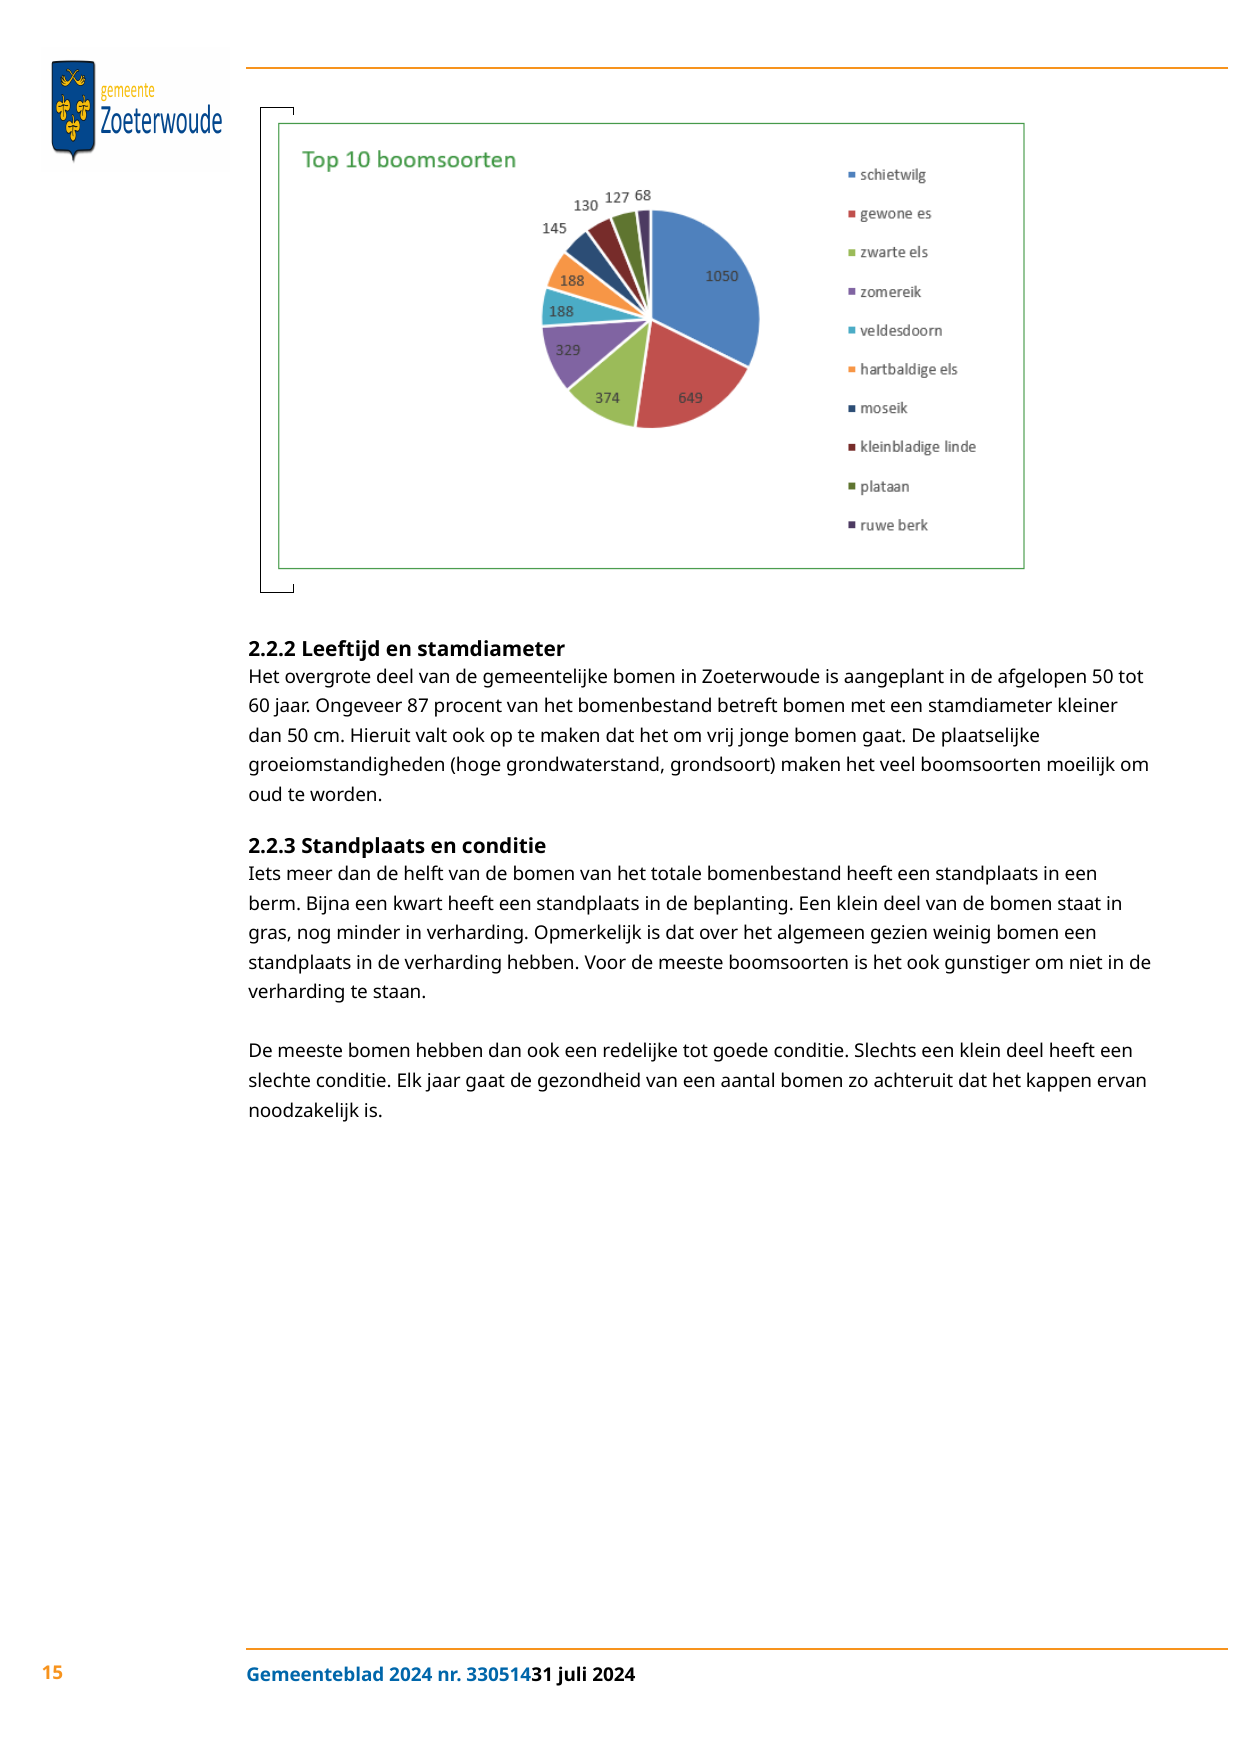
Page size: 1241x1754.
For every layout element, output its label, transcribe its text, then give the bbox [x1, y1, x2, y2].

text Het overgrote deel van de gemeentelijke bomen in Zoeterwoude is aangeplant in de afgelopen 50 tot 60 jaar. Ongeveer 87 procent van het bomenbestand betreft bomen met een stamdiameter kleiner dan 50 cm. Hieruit valt ook op te maken dat het om vrij jonge bomen gaat. De plaatselijke groeiomstandigheden (hoge grondwaterstand, grondsoort) maken het veel boomsoorten moeilijk om oud te worden. [248, 663, 1152, 807]
text 2.2.3 Standplaats en conditie [248, 832, 1152, 860]
text 2.2.2 Leeftijd en stamdiameter [248, 634, 1152, 663]
text Iets meer dan de helft van de bomen van het totale bomenbestand heeft een standplaats in een berm. Bijna een kwart heeft een standplaats in de beplanting. Een klein deel van de bomen staat in gras, nog minder in verharding. Opmerkelijk is dat over het algemeen gezien weinig bomen een standplaats in de verharding hebben. Voor de meeste boomsoorten is het ook gunstiger om niet in de verharding te staan. [248, 860, 1152, 1004]
text De meeste bomen hebben dan ook een redelijke tot goede conditie. Slechts een klein deel heeft een slechte conditie. Elk jaar gaat de gezondheid van een aantal bomen zo achteruit dat het kappen ervan noodzakelijk is. [248, 1038, 1152, 1122]
picture [268, 115, 1036, 584]
picture [41, 47, 231, 172]
